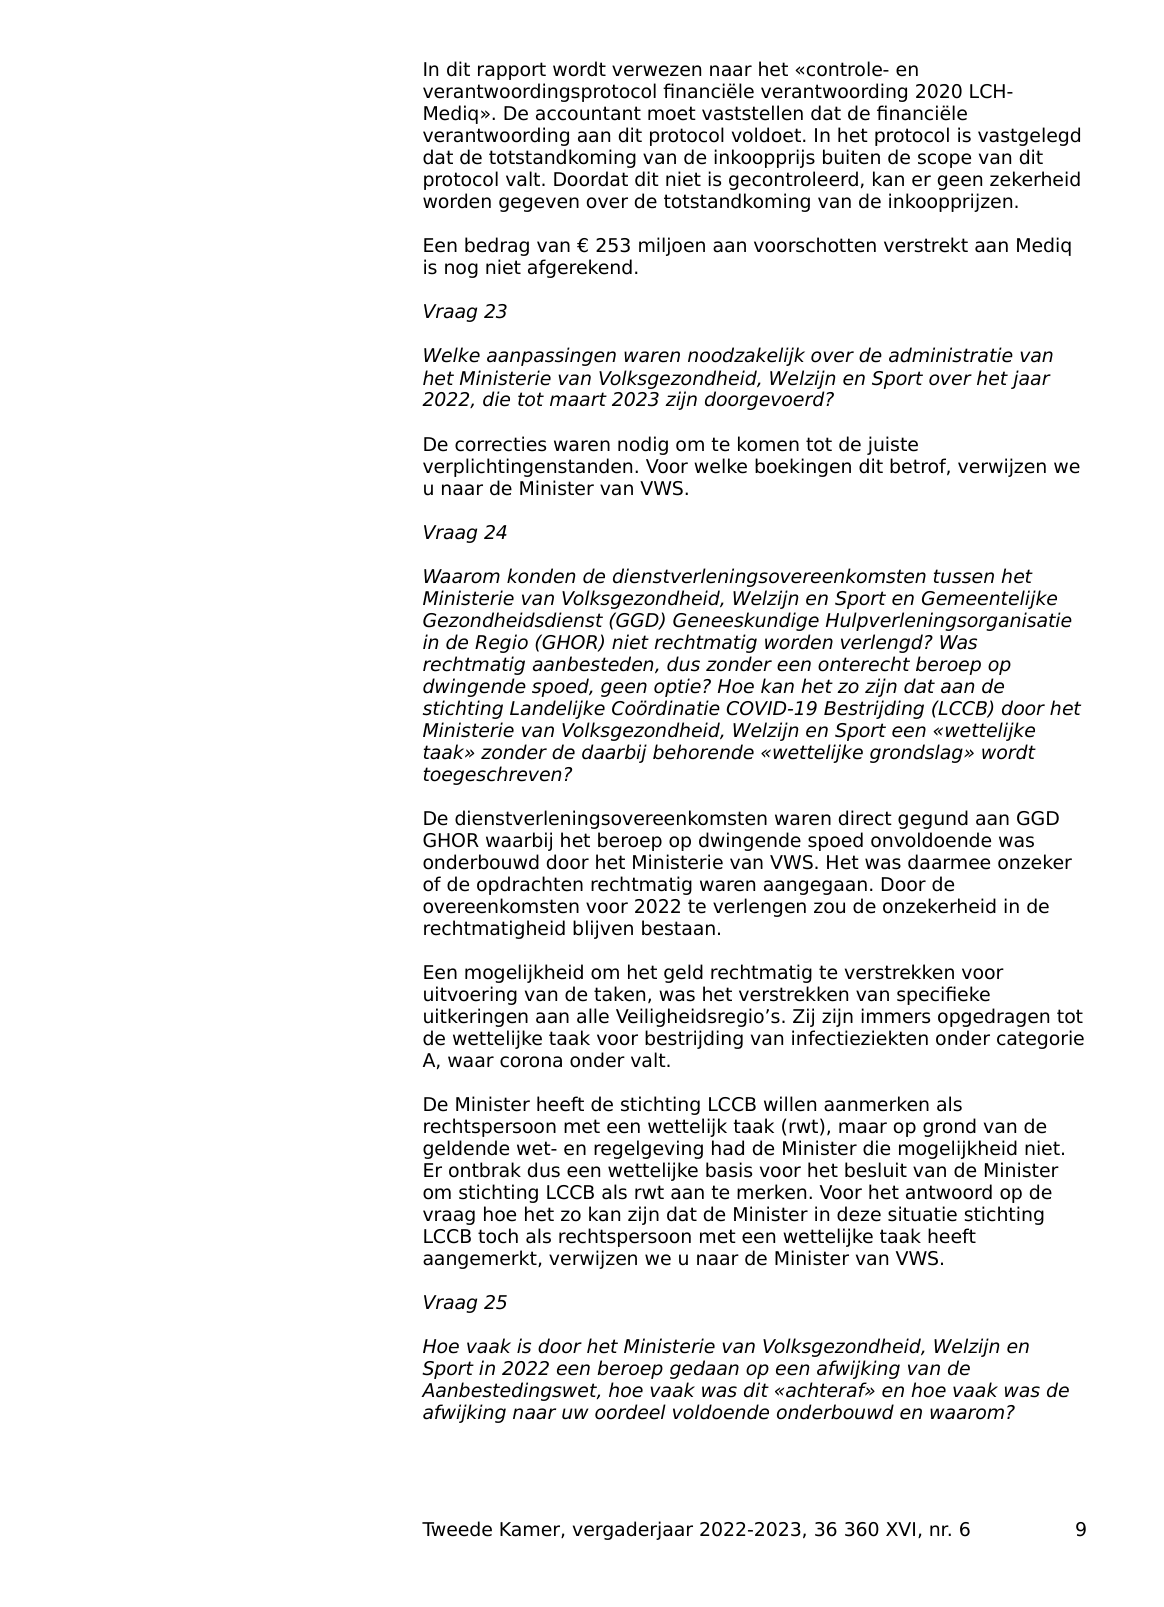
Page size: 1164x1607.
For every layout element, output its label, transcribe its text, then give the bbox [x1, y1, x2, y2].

subtitle Vraag 24 [422, 522, 1087, 544]
subtitle Vraag 23 [422, 301, 1087, 323]
text De Minister heeft de stichting LCCB willen aanmerken als rechtspersoon met een wettelijk taak (rwt), maar op grond van de geldende wet- en regelgeving had de Minister die mogelijkheid niet. Er ontbrak dus een wettelijke basis voor het besluit van de Minister om stichting LCCB als rwt aan te merken. Voor het antwoord op de vraag hoe het zo kan zijn dat de Minister in deze situatie stichting LCCB toch als rechtspersoon met een wettelijke taak heeft aangemerkt, verwijzen we u naar de Minister van VWS. [422, 1094, 1087, 1270]
text De correcties waren nodig om te komen tot de juiste verplichtingenstanden. Voor welke boekingen dit betrof, verwijzen we u naar de Minister van VWS. [422, 433, 1087, 499]
text Welke aanpassingen waren noodzakelijk over de administratie van het Ministerie van Volksgezondheid, Welzijn en Sport over het jaar 2022, die tot maart 2023 zijn doorgevoerd? [422, 345, 1087, 411]
subtitle Vraag 25 [422, 1292, 1087, 1314]
text De dienstverleningsovereenkomsten waren direct gegund aan GGD GHOR waarbij het beroep op dwingende spoed onvoldoende was onderbouwd door het Ministerie van VWS. Het was daarmee onzeker of de opdrachten rechtmatig waren aangegaan. Door de overeenkomsten voor 2022 te verlengen zou de onzekerheid in de rechtmatigheid blijven bestaan. [422, 808, 1087, 940]
text Hoe vaak is door het Ministerie van Volksgezondheid, Welzijn en Sport in 2022 een beroep gedaan op een afwijking van de Aanbestedingswet, hoe vaak was dit «achteraf» en hoe vaak was de afwijking naar uw oordeel voldoende onderbouwd en waarom? [422, 1336, 1087, 1424]
text Waarom konden de dienstverleningsovereenkomsten tussen het Ministerie van Volksgezondheid, Welzijn en Sport en Gemeentelijke Gezondheidsdienst (GGD) Geneeskundige Hulpverleningsorganisatie in de Regio (GHOR) niet rechtmatig worden verlengd? Was rechtmatig aanbesteden, dus zonder een onterecht beroep op dwingende spoed, geen optie? Hoe kan het zo zijn dat aan de stichting Landelijke Coördinatie COVID-19 Bestrijding (LCCB) door het Ministerie van Volksgezondheid, Welzijn en Sport een «wettelijke taak» zonder de daarbij behorende «wettelijke grondslag» wordt toegeschreven? [422, 566, 1087, 786]
text Een mogelijkheid om het geld rechtmatig te verstrekken voor uitvoering van de taken, was het verstrekken van specifieke uitkeringen aan alle Veiligheidsregio’s. Zij zijn immers opgedragen tot de wettelijke taak voor bestrijding van infectieziekten onder categorie A, waar corona onder valt. [422, 962, 1087, 1072]
text Een bedrag van € 253 miljoen aan voorschotten verstrekt aan Mediq is nog niet afgerekend. [422, 235, 1087, 279]
text In dit rapport wordt verwezen naar het «controle- en verantwoordingsprotocol financiële verantwoording 2020 LCH-Mediq». De accountant moet vaststellen dat de financiële verantwoording aan dit protocol voldoet. In het protocol is vastgelegd dat de totstandkoming van de inkoopprijs buiten de scope van dit protocol valt. Doordat dit niet is gecontroleerd, kan er geen zekerheid worden gegeven over de totstandkoming van de inkoopprijzen. [422, 59, 1087, 213]
